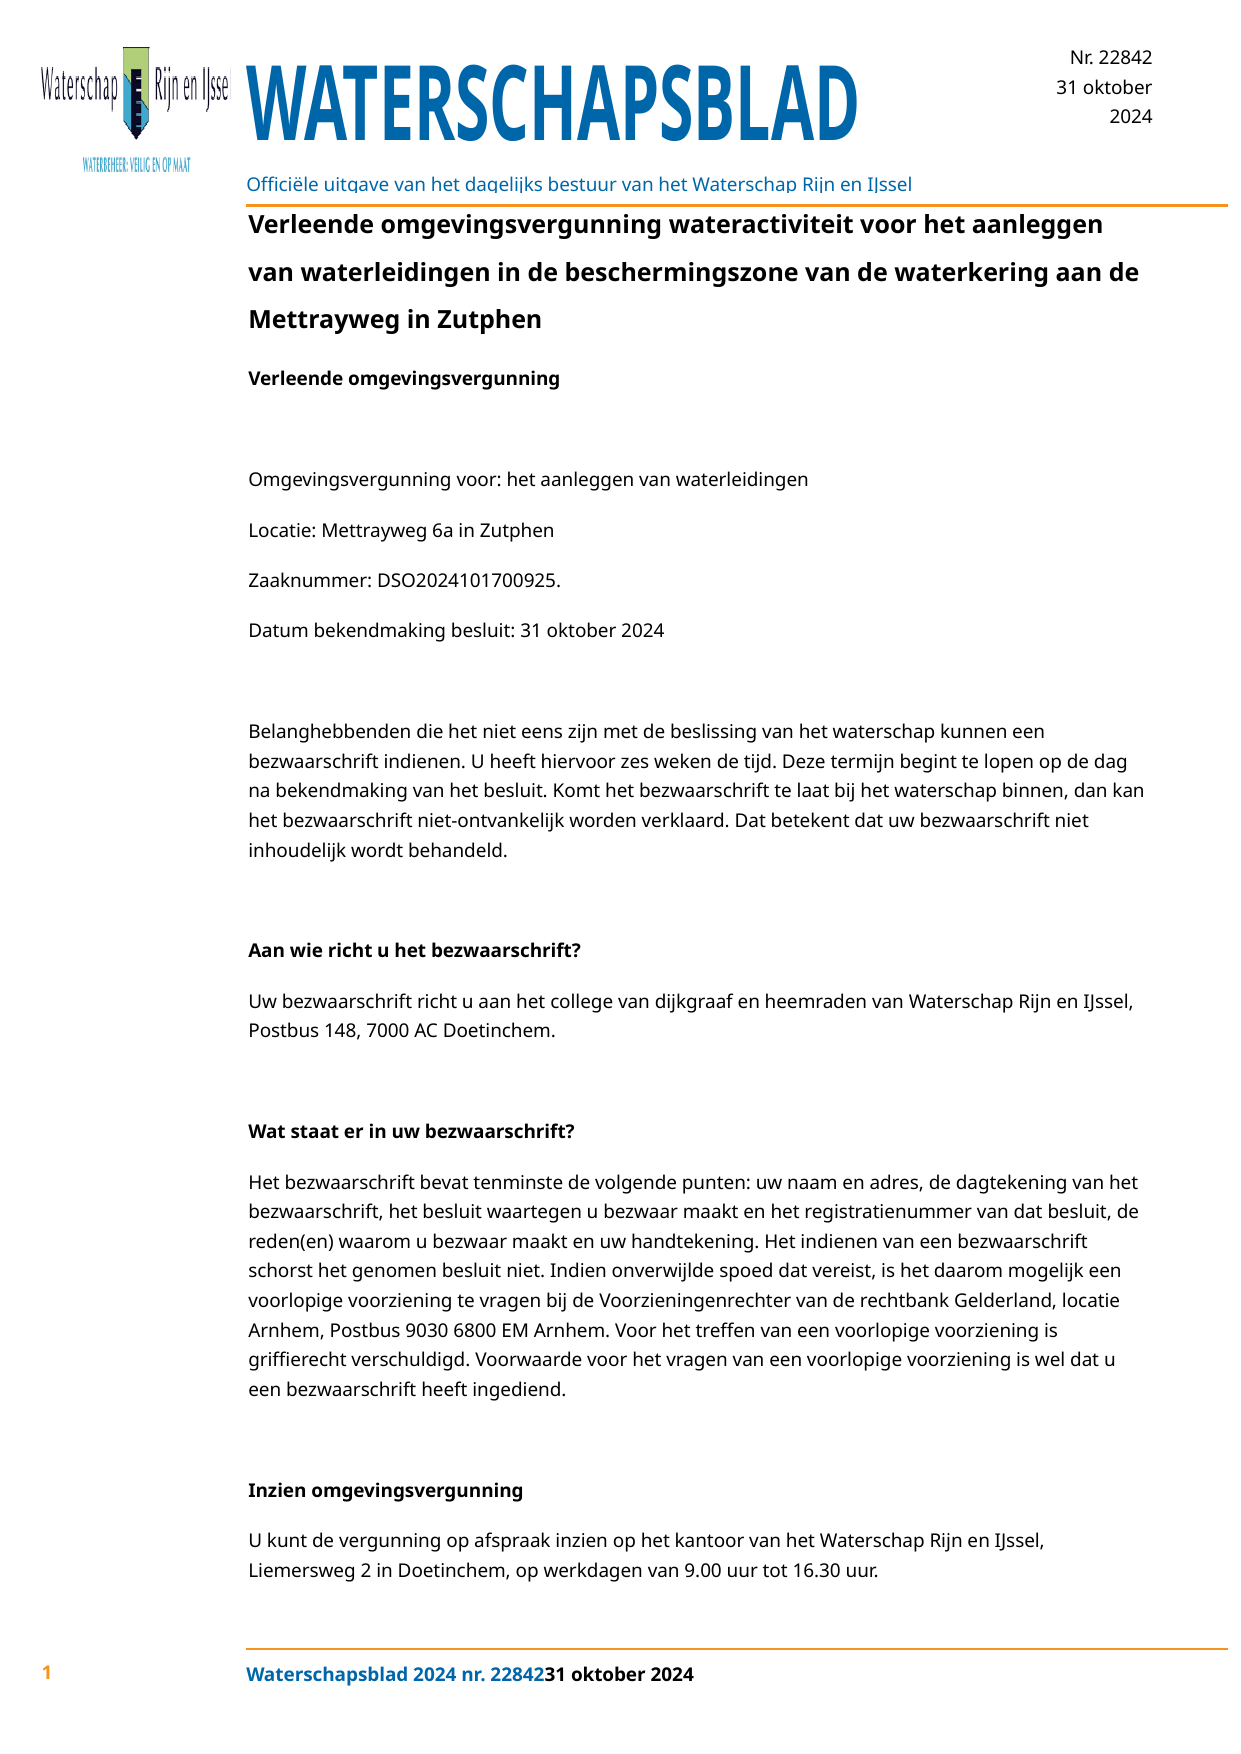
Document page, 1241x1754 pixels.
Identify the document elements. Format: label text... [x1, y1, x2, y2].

text Uw bezwaarschrift richt u aan het college van dijkgraaf en heemraden van Waterschap Rijn en IJssel, Postbus 148, 7000 AC Doetinchem. [248, 988, 1152, 1043]
text Belanghebbenden die het niet eens zijn met de beslissing van het waterschap kunnen een bezwaarschrift indienen. U heeft hiervoor zes weken de tijd. Deze termijn begint te lopen op de dag na bekendmaking van het besluit. Komt het bezwaarschrift te laat bij het waterschap binnen, dan kan het bezwaarschrift niet-ontvankelijk worden verklaard. Dat betekent dat uw bezwaarschrift niet inhoudelijk wordt behandeld. [248, 718, 1152, 862]
text Wat staat er in uw bezwaarschrift? [248, 1118, 1152, 1144]
text Datum bekendmaking besluit: 31 oktober 2024 [248, 618, 1152, 643]
text Verleende omgevingsvergunning wateractiviteit voor het aanleggen van waterleidingen in de beschermingszone van de waterkering aan de Mettrayweg in Zutphen [248, 207, 1152, 336]
text Omgevingsvergunning voor: het aanleggen van waterleidingen [248, 466, 1152, 492]
text Aan wie richt u het bezwaarschrift? [248, 938, 1152, 963]
text Zaaknummer: DSO2024101700925. [248, 567, 1152, 593]
picture [41, 47, 231, 172]
text Het bezwaarschrift bevat tenminste de volgende punten: uw naam en adres, de dagtekening van het bezwaarschrift, het besluit waartegen u bezwaar maakt en het registratienummer van dat besluit, de reden(en) waarom u bezwaar maakt en uw handtekening. Het indienen van een bezwaarschrift schorst het genomen besluit niet. Indien onverwijlde spoed dat vereist, is het daarom mogelijk een voorlopige voorziening te vragen bij de Voorzieningenrechter van de rechtbank Gelderland, locatie Arnhem, Postbus 9030 6800 EM Arnhem. Voor het treffen van een voorlopige voorziening is griffierecht verschuldigd. Voorwaarde voor het vragen van een voorlopige voorziening is wel dat u een bezwaarschrift heeft ingediend. [248, 1169, 1152, 1402]
text Inzien omgevingsvergunning [248, 1477, 1152, 1502]
text U kunt de vergunning op afspraak inzien op het kantoor van het Waterschap Rijn en IJssel, Liemersweg 2 in Doetinchem, op werkdagen van 9.00 uur tot 16.30 uur. [248, 1527, 1152, 1582]
text Verleende omgevingsvergunning [248, 366, 1152, 391]
text Locatie: Mettrayweg 6a in Zutphen [248, 517, 1152, 542]
